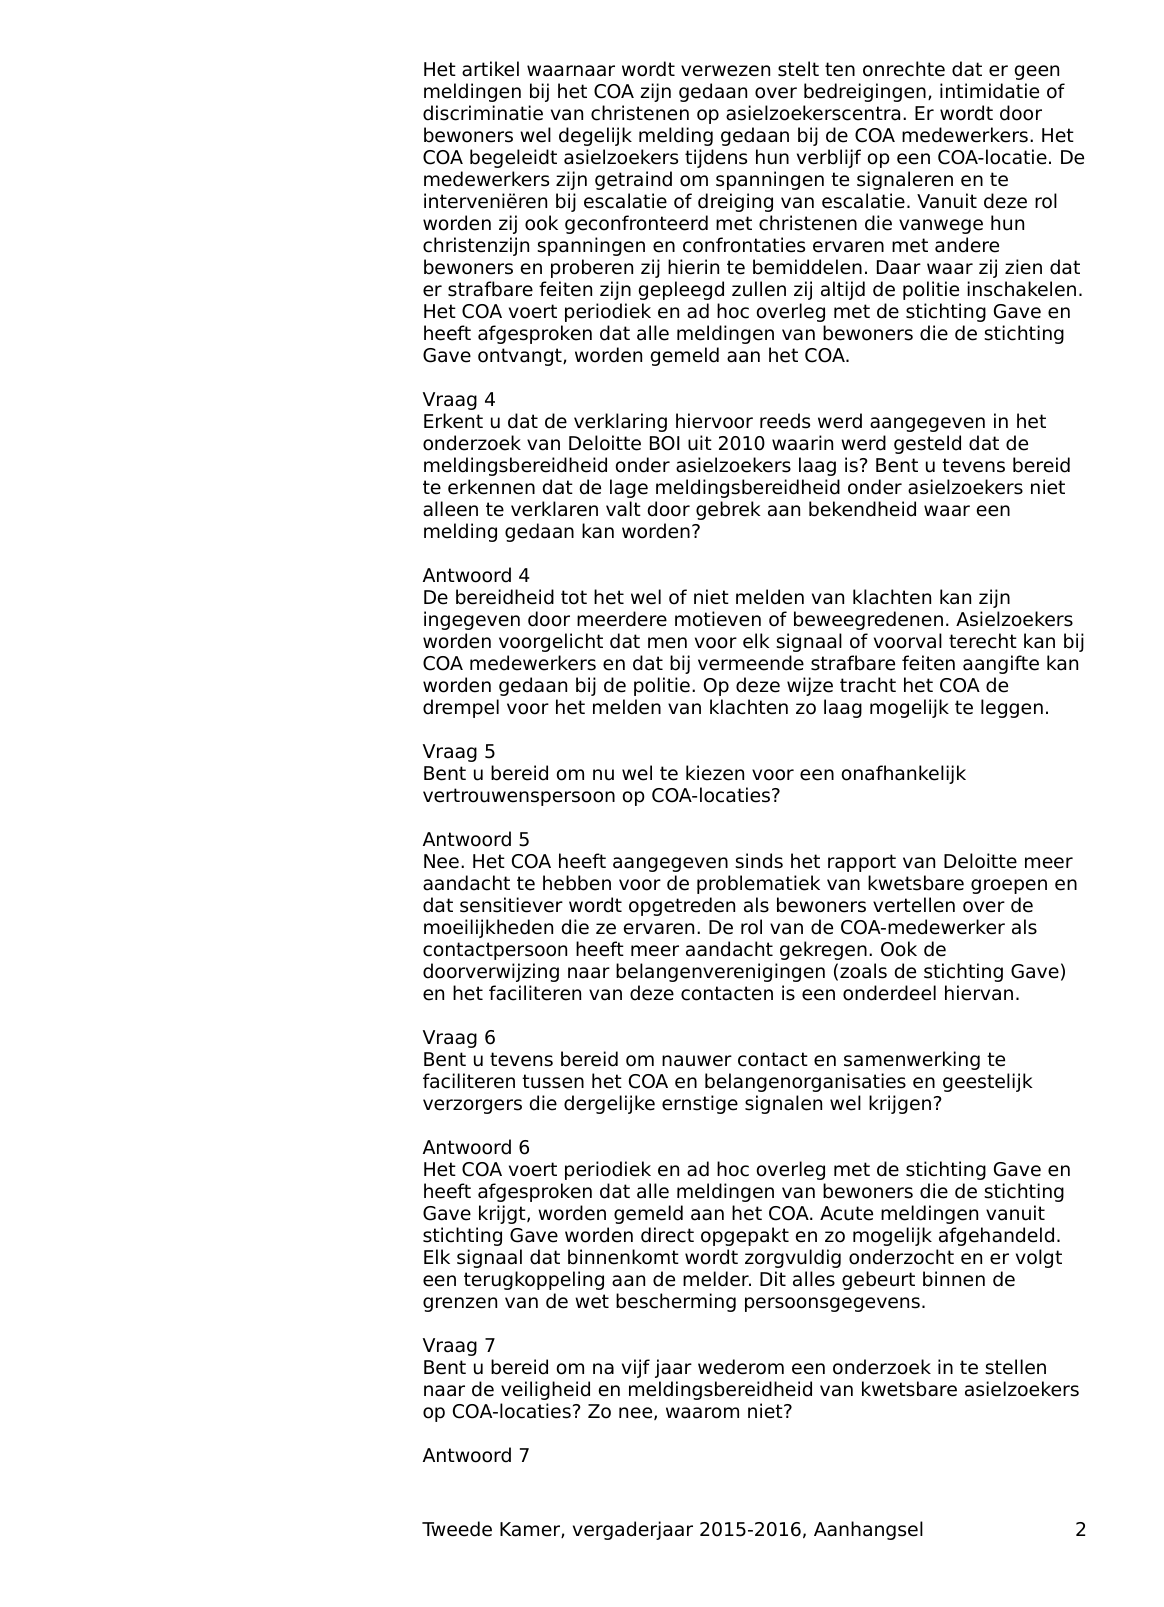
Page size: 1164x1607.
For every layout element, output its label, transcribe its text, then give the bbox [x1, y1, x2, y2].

text Bent u bereid om nu wel te kiezen voor een onafhankelijk vertrouwenspersoon op COA-locaties? [422, 763, 1087, 807]
text Antwoord 5 [422, 829, 1087, 851]
text Bent u bereid om na vijf jaar wederom een onderzoek in te stellen naar de veiligheid en meldingsbereidheid van kwetsbare asielzoekers op COA-locaties? Zo nee, waarom niet? [422, 1357, 1087, 1423]
text Vraag 6 [422, 1027, 1087, 1049]
text Het COA voert periodiek en ad hoc overleg met de stichting Gave en heeft afgesproken dat alle meldingen van bewoners die de stichting Gave krijgt, worden gemeld aan het COA. Acute meldingen vanuit stichting Gave worden direct opgepakt en zo mogelijk afgehandeld. Elk signaal dat binnenkomt wordt zorgvuldig onderzocht en er volgt een terugkoppeling aan de melder. Dit alles gebeurt binnen de grenzen van de wet bescherming persoonsgegevens. [422, 1159, 1087, 1313]
text Nee. Het COA heeft aangegeven sinds het rapport van Deloitte meer aandacht te hebben voor de problematiek van kwetsbare groepen en dat sensitiever wordt opgetreden als bewoners vertellen over de moeilijkheden die ze ervaren. De rol van de COA-medewerker als contactpersoon heeft meer aandacht gekregen. Ook de doorverwijzing naar belangenverenigingen (zoals de stichting Gave) en het faciliteren van deze contacten is een onderdeel hiervan. [422, 851, 1087, 1005]
text Het COA voert periodiek en ad hoc overleg met de stichting Gave en heeft afgesproken dat alle meldingen van bewoners die de stichting Gave ontvangt, worden gemeld aan het COA. [422, 301, 1087, 367]
text Vraag 5 [422, 741, 1087, 763]
text Bent u tevens bereid om nauwer contact en samenwerking te faciliteren tussen het COA en belangenorganisaties en geestelijk verzorgers die dergelijke ernstige signalen wel krijgen? [422, 1049, 1087, 1115]
text Vraag 4 [422, 389, 1087, 411]
text Erkent u dat de verklaring hiervoor reeds werd aangegeven in het onderzoek van Deloitte BOI uit 2010 waarin werd gesteld dat de meldingsbereidheid onder asielzoekers laag is? Bent u tevens bereid te erkennen dat de lage meldingsbereidheid onder asielzoekers niet alleen te verklaren valt door gebrek aan bekendheid waar een melding gedaan kan worden? [422, 411, 1087, 543]
text Antwoord 7 [422, 1445, 1087, 1467]
text Antwoord 4 [422, 565, 1087, 587]
text Antwoord 6 [422, 1137, 1087, 1159]
text De bereidheid tot het wel of niet melden van klachten kan zijn ingegeven door meerdere motieven of beweegredenen. Asielzoekers worden voorgelicht dat men voor elk signaal of voorval terecht kan bij COA medewerkers en dat bij vermeende strafbare feiten aangifte kan worden gedaan bij de politie. Op deze wijze tracht het COA de drempel voor het melden van klachten zo laag mogelijk te leggen. [422, 587, 1087, 719]
text Vraag 7 [422, 1335, 1087, 1357]
text Het artikel waarnaar wordt verwezen stelt ten onrechte dat er geen meldingen bij het COA zijn gedaan over bedreigingen, intimidatie of discriminatie van christenen op asielzoekerscentra. Er wordt door bewoners wel degelijk melding gedaan bij de COA medewerkers. Het COA begeleidt asielzoekers tijdens hun verblijf op een COA-locatie. De medewerkers zijn getraind om spanningen te signaleren en te interveniëren bij escalatie of dreiging van escalatie. Vanuit deze rol worden zij ook geconfronteerd met christenen die vanwege hun christenzijn spanningen en confrontaties ervaren met andere bewoners en proberen zij hierin te bemiddelen. Daar waar zij zien dat er strafbare feiten zijn gepleegd zullen zij altijd de politie inschakelen. [422, 59, 1087, 301]
